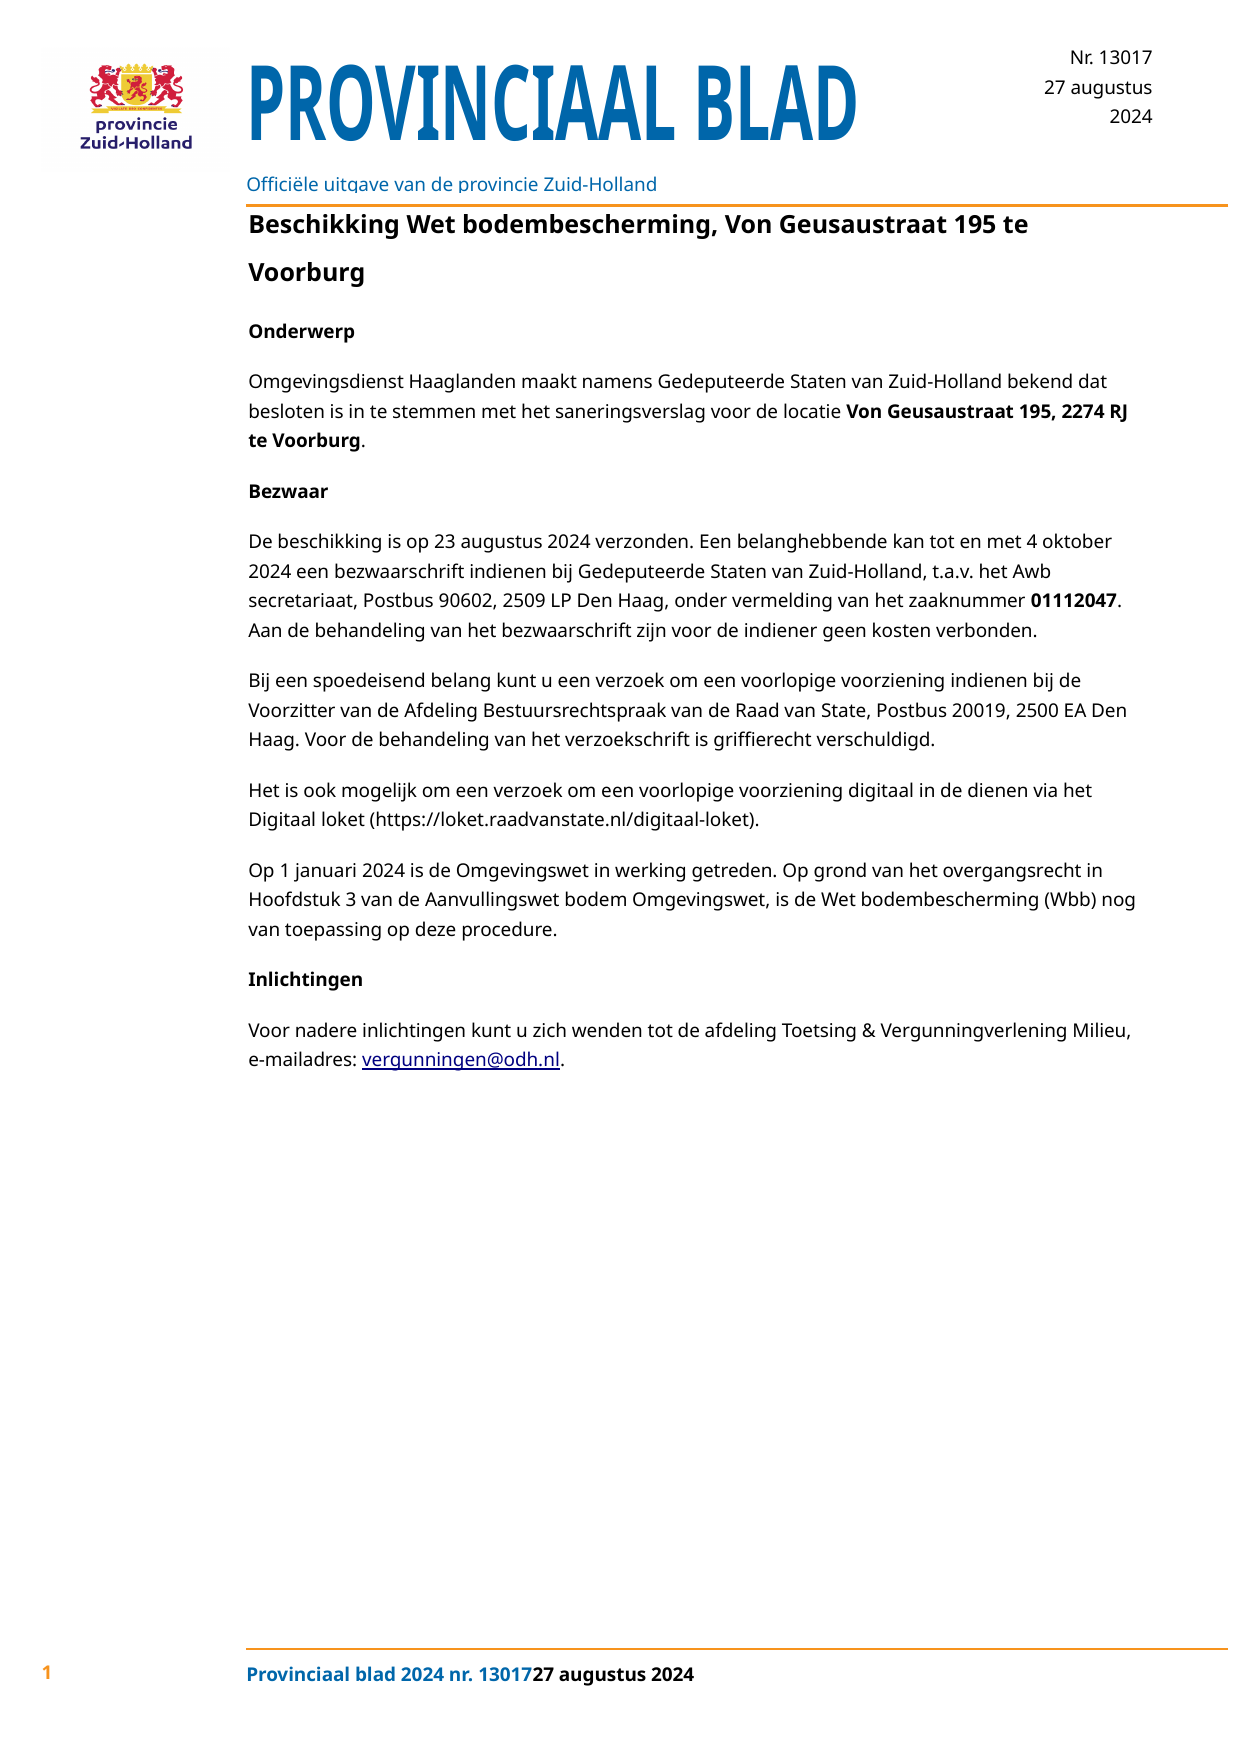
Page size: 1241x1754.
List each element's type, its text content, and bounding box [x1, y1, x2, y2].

text Omgevingsdienst Haaglanden maakt namens Gedeputeerde Staten van Zuid-Holland bekend dat besloten is in te stemmen met het saneringsverslag voor de locatie Von Geusaustraat 195, 2274 RJ te Voorburg. [248, 368, 1152, 453]
text Bezwaar [248, 478, 1152, 504]
text Beschikking Wet bodembescherming, Von Geusaustraat 195 te Voorburg [248, 207, 1152, 288]
picture [41, 47, 231, 172]
text Bij een spoedeisend belang kunt u een verzoek om een voorlopige voorziening indienen bij de Voorzitter van de Afdeling Bestuursrechtspraak van de Raad van State, Postbus 20019, 2500 EA Den Haag. Voor de behandeling van het verzoekschrift is griffierecht verschuldigd. [248, 667, 1152, 752]
text Op 1 januari 2024 is de Omgevingswet in werking getreden. Op grond van het overgangsrecht in Hoofdstuk 3 van de Aanvullingswet bodem Omgevingswet, is de Wet bodembescherming (Wbb) nog van toepassing op deze procedure. [248, 857, 1152, 942]
text Voor nadere inlichtingen kunt u zich wenden tot de afdeling Toetsing & Vergunningverlening Milieu, e-mailadres: vergunningen@odh.nl. [248, 1017, 1152, 1072]
text Inlichtingen [248, 967, 1152, 992]
text Het is ook mogelijk om een verzoek om een voorlopige voorziening digitaal in de dienen via het Digitaal loket (https://loket.raadvanstate.nl/digitaal-loket). [248, 777, 1152, 832]
text Onderwerp [248, 318, 1152, 344]
text De beschikking is op 23 augustus 2024 verzonden. Een belanghebbende kan tot en met 4 oktober 2024 een bezwaarschrift indienen bij Gedeputeerde Staten van Zuid-Holland, t.a.v. het Awb secretariaat, Postbus 90602, 2509 LP Den Haag, onder vermelding van het zaaknummer 01112047. Aan de behandeling van het bezwaarschrift zijn voor de indiener geen kosten verbonden. [248, 528, 1152, 643]
